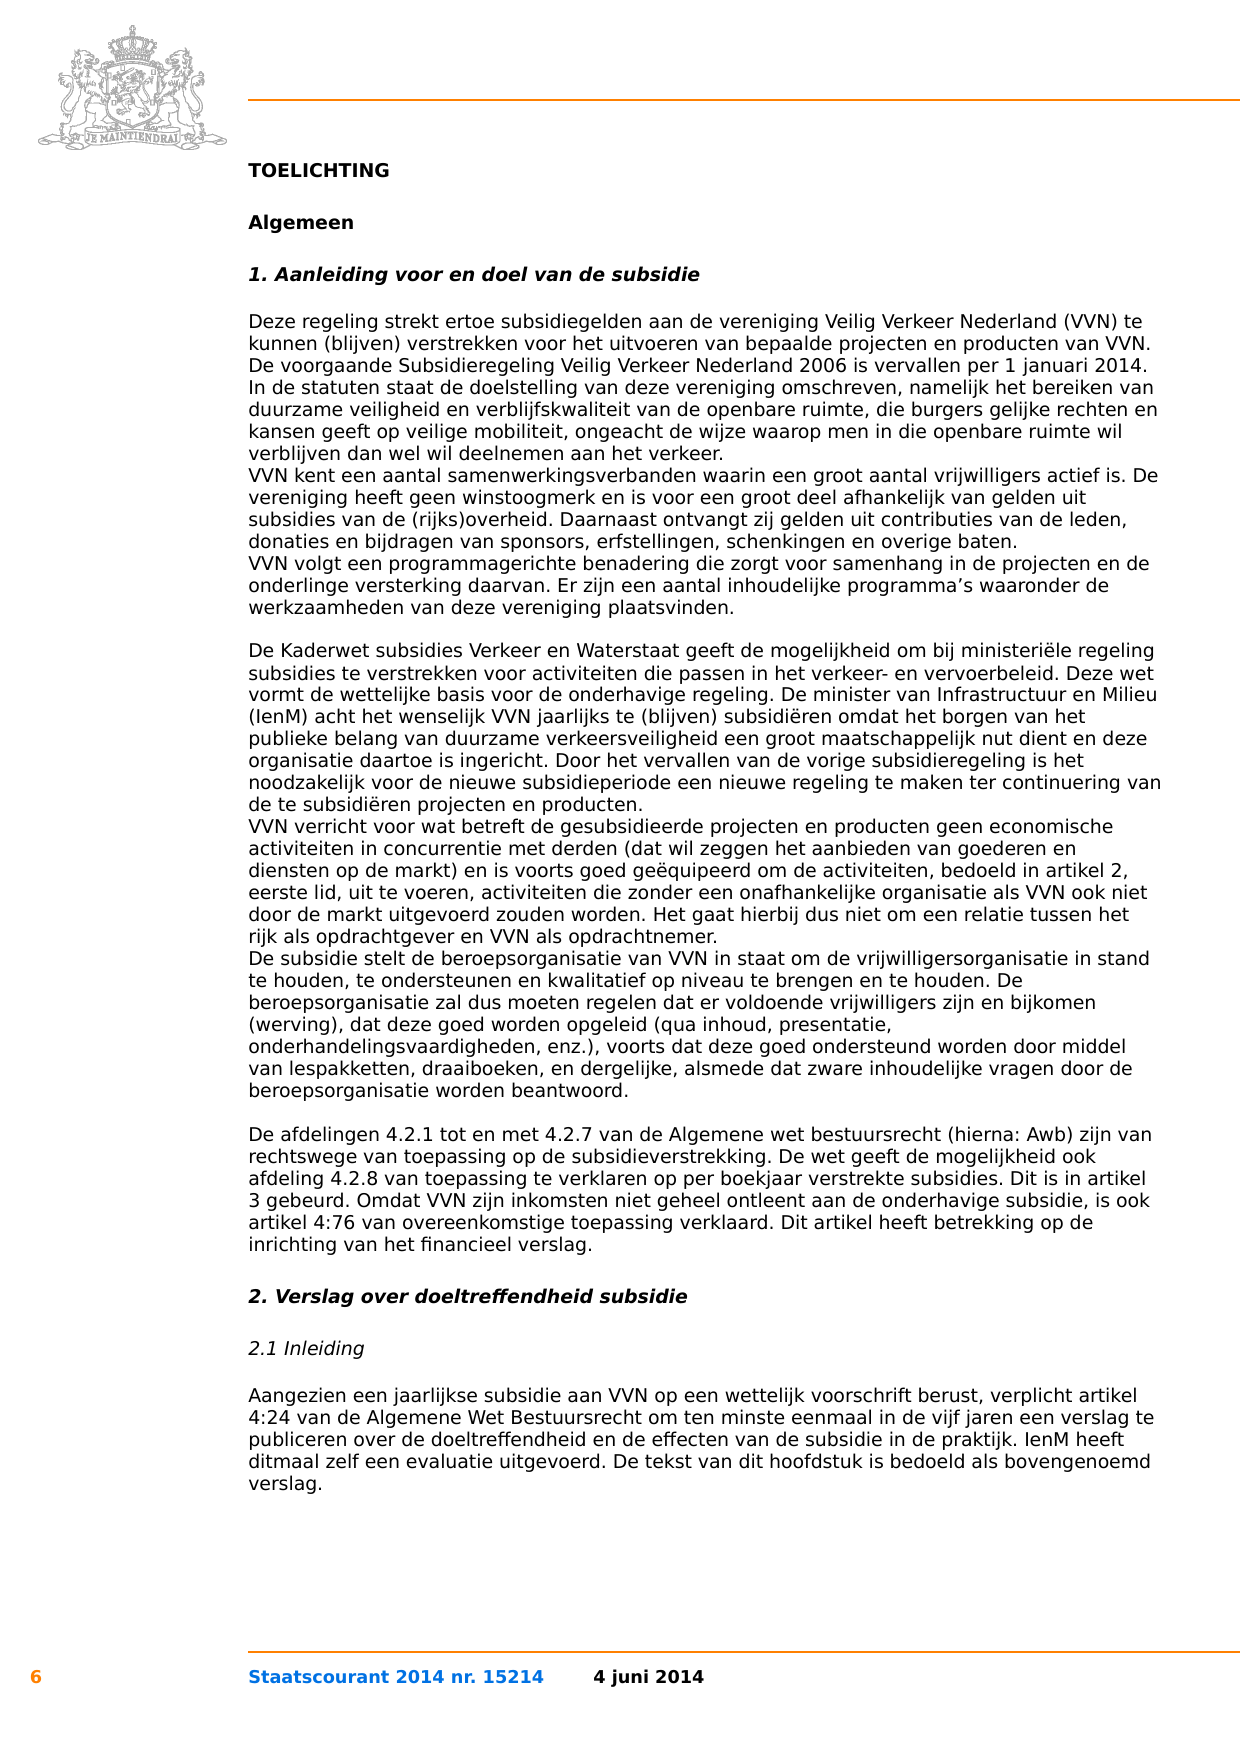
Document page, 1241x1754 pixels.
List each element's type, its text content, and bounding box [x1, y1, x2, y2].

subtitle TOELICHTING [248, 160, 1163, 182]
text De afdelingen 4.2.1 tot en met 4.2.7 van de Algemene wet bestuursrecht (hierna: Awb) zijn van rechtswege van toepassing op de subsidieverstrekking. De wet geeft de mogelijkheid ook afdeling 4.2.8 van toepassing te verklaren op per boekjaar verstrekte subsidies. Dit is in artikel 3 gebeurd. Omdat VVN zijn inkomsten niet geheel ontleent aan de onderhavige subsidie, is ook artikel 4:76 van overeenkomstige toepassing verklaard. Dit artikel heeft betrekking op de inrichting van het financieel verslag. [248, 1124, 1163, 1256]
text VVN volgt een programmagerichte benadering die zorgt voor samenhang in de projecten en de onderlinge versterking daarvan. Er zijn een aantal inhoudelijke programma’s waaronder de werkzaamheden van deze vereniging plaatsvinden. [248, 553, 1163, 618]
picture [38, 25, 227, 150]
subtitle 1. Aanleiding voor en doel van de subsidie [248, 264, 1163, 286]
text VVN kent een aantal samenwerkingsverbanden waarin een groot aantal vrijwilligers actief is. De vereniging heeft geen winstoogmerk en is voor een groot deel afhankelijk van gelden uit subsidies van de (rijks)overheid. Daarnaast ontvangt zij gelden uit contributies van de leden, donaties en bijdragen van sponsors, erfstellingen, schenkingen en overige baten. [248, 465, 1163, 553]
subtitle Algemeen [248, 212, 1163, 234]
text De subsidie stelt de beroepsorganisatie van VVN in staat om de vrijwilligersorganisatie in stand te houden, te ondersteunen en kwalitatief op niveau te brengen en te houden. De beroepsorganisatie zal dus moeten regelen dat er voldoende vrijwilligers zijn en bijkomen (werving), dat deze goed worden opgeleid (qua inhoud, presentatie, onderhandelingsvaardigheden, enz.), voorts dat deze goed ondersteund worden door middel van lespakketten, draaiboeken, en dergelijke, alsmede dat zware inhoudelijke vragen door de beroepsorganisatie worden beantwoord. [248, 948, 1163, 1102]
text Deze regeling strekt ertoe subsidiegelden aan de vereniging Veilig Verkeer Nederland (VVN) te kunnen (blijven) verstrekken voor het uitvoeren van bepaalde projecten en producten van VVN. De voorgaande Subsidieregeling Veilig Verkeer Nederland 2006 is vervallen per 1 januari 2014. [248, 311, 1163, 377]
text In de statuten staat de doelstelling van deze vereniging omschreven, namelijk het bereiken van duurzame veiligheid en verblijfskwaliteit van de openbare ruimte, die burgers gelijke rechten en kansen geeft op veilige mobiliteit, ongeacht de wijze waarop men in die openbare ruimte wil verblijven dan wel wil deelnemen aan het verkeer. [248, 377, 1163, 465]
text VVN verricht voor wat betreft de gesubsidieerde projecten en producten geen economische activiteiten in concurrentie met derden (dat wil zeggen het aanbieden van goederen en diensten op de markt) en is voorts goed geëquipeerd om de activiteiten, bedoeld in artikel 2, eerste lid, uit te voeren, activiteiten die zonder een onafhankelijke organisatie als VVN ook niet door de markt uitgevoerd zouden worden. Het gaat hierbij dus niet om een relatie tussen het rijk als opdrachtgever en VVN als opdrachtnemer. [248, 816, 1163, 948]
subtitle 2.1 Inleiding [248, 1338, 1163, 1360]
text Aangezien een jaarlijkse subsidie aan VVN op een wettelijk voorschrift berust, verplicht artikel 4:24 van de Algemene Wet Bestuursrecht om ten minste eenmaal in de vijf jaren een verslag te publiceren over de doeltreffendheid en de effecten van de subsidie in de praktijk. IenM heeft ditmaal zelf een evaluatie uitgevoerd. De tekst van dit hoofdstuk is bedoeld als bovengenoemd verslag. [248, 1385, 1163, 1494]
subtitle 2. Verslag over doeltreffendheid subsidie [248, 1286, 1163, 1308]
text De Kaderwet subsidies Verkeer en Waterstaat geeft de mogelijkheid om bij ministeriële regeling subsidies te verstrekken voor activiteiten die passen in het verkeer- en vervoerbeleid. Deze wet vormt de wettelijke basis voor de onderhavige regeling. De minister van Infrastructuur en Milieu (IenM) acht het wenselijk VVN jaarlijks te (blijven) subsidiëren omdat het borgen van het publieke belang van duurzame verkeersveiligheid een groot maatschappelijk nut dient en deze organisatie daartoe is ingericht. Door het vervallen van de vorige subsidieregeling is het noodzakelijk voor de nieuwe subsidieperiode een nieuwe regeling te maken ter continuering van de te subsidiëren projecten en producten. [248, 640, 1163, 816]
